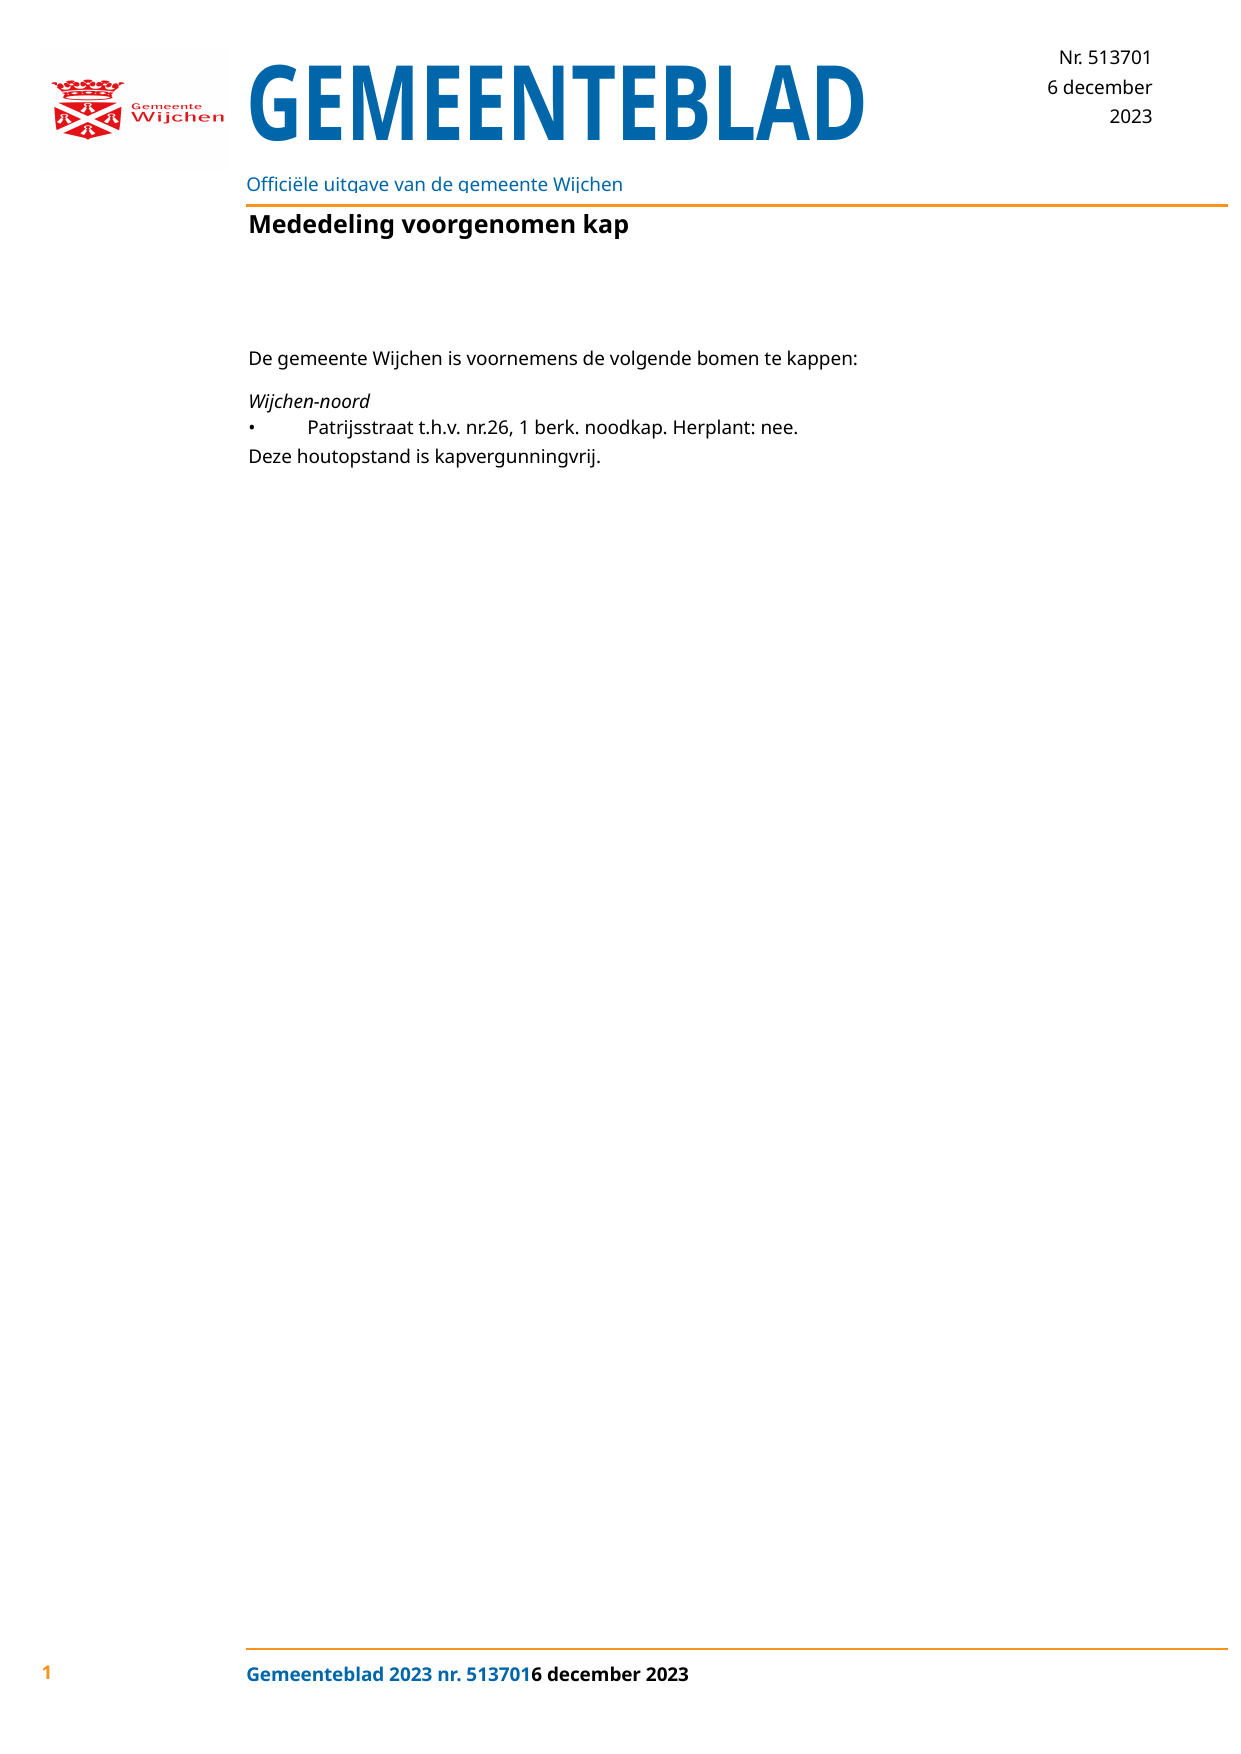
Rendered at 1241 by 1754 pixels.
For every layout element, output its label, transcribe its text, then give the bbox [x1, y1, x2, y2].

picture [41, 47, 231, 172]
text Deze houtopstand is kapvergunningvrij. [248, 444, 1152, 469]
text De gemeente Wijchen is voornemens de volgende bomen te kappen: [248, 345, 1152, 371]
text Wijchen-noord [248, 388, 1152, 414]
list Patrijsstraat t.h.v. nr.26, 1 berk. noodkap. Herplant: nee. [248, 414, 1152, 440]
text Mededeling voorgenomen kap [248, 207, 1152, 241]
